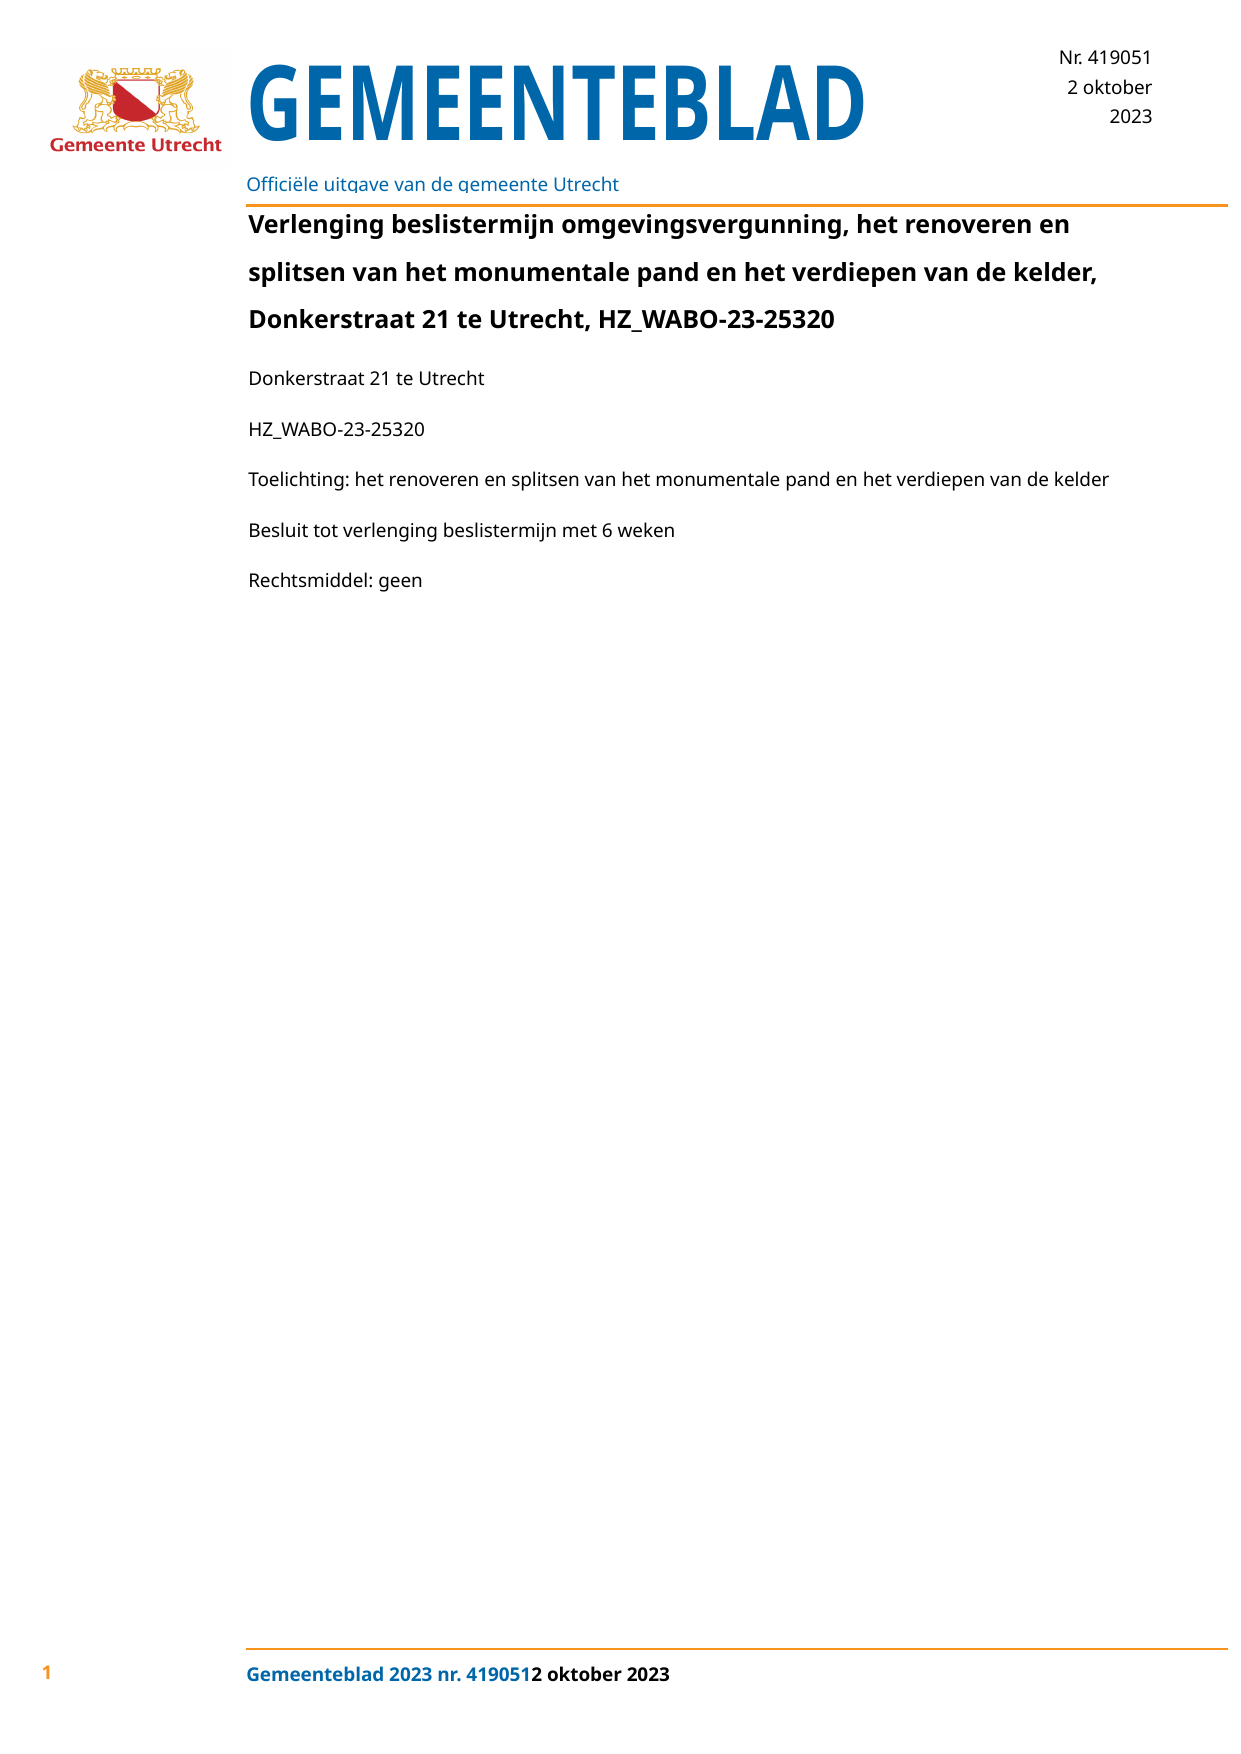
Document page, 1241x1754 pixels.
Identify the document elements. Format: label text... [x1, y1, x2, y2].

text Verlenging beslistermijn omgevingsvergunning, het renoveren en splitsen van het monumentale pand en het verdiepen van de kelder, Donkerstraat 21 te Utrecht, HZ_WABO-23-25320 [248, 207, 1152, 336]
text Toelichting: het renoveren en splitsen van het monumentale pand en het verdiepen van de kelder [248, 466, 1152, 492]
text HZ_WABO-23-25320 [248, 416, 1152, 442]
text Rechtsmiddel: geen [248, 567, 1152, 593]
text Besluit tot verlenging beslistermijn met 6 weken [248, 517, 1152, 542]
picture [41, 47, 231, 172]
text Donkerstraat 21 te Utrecht [248, 366, 1152, 391]
